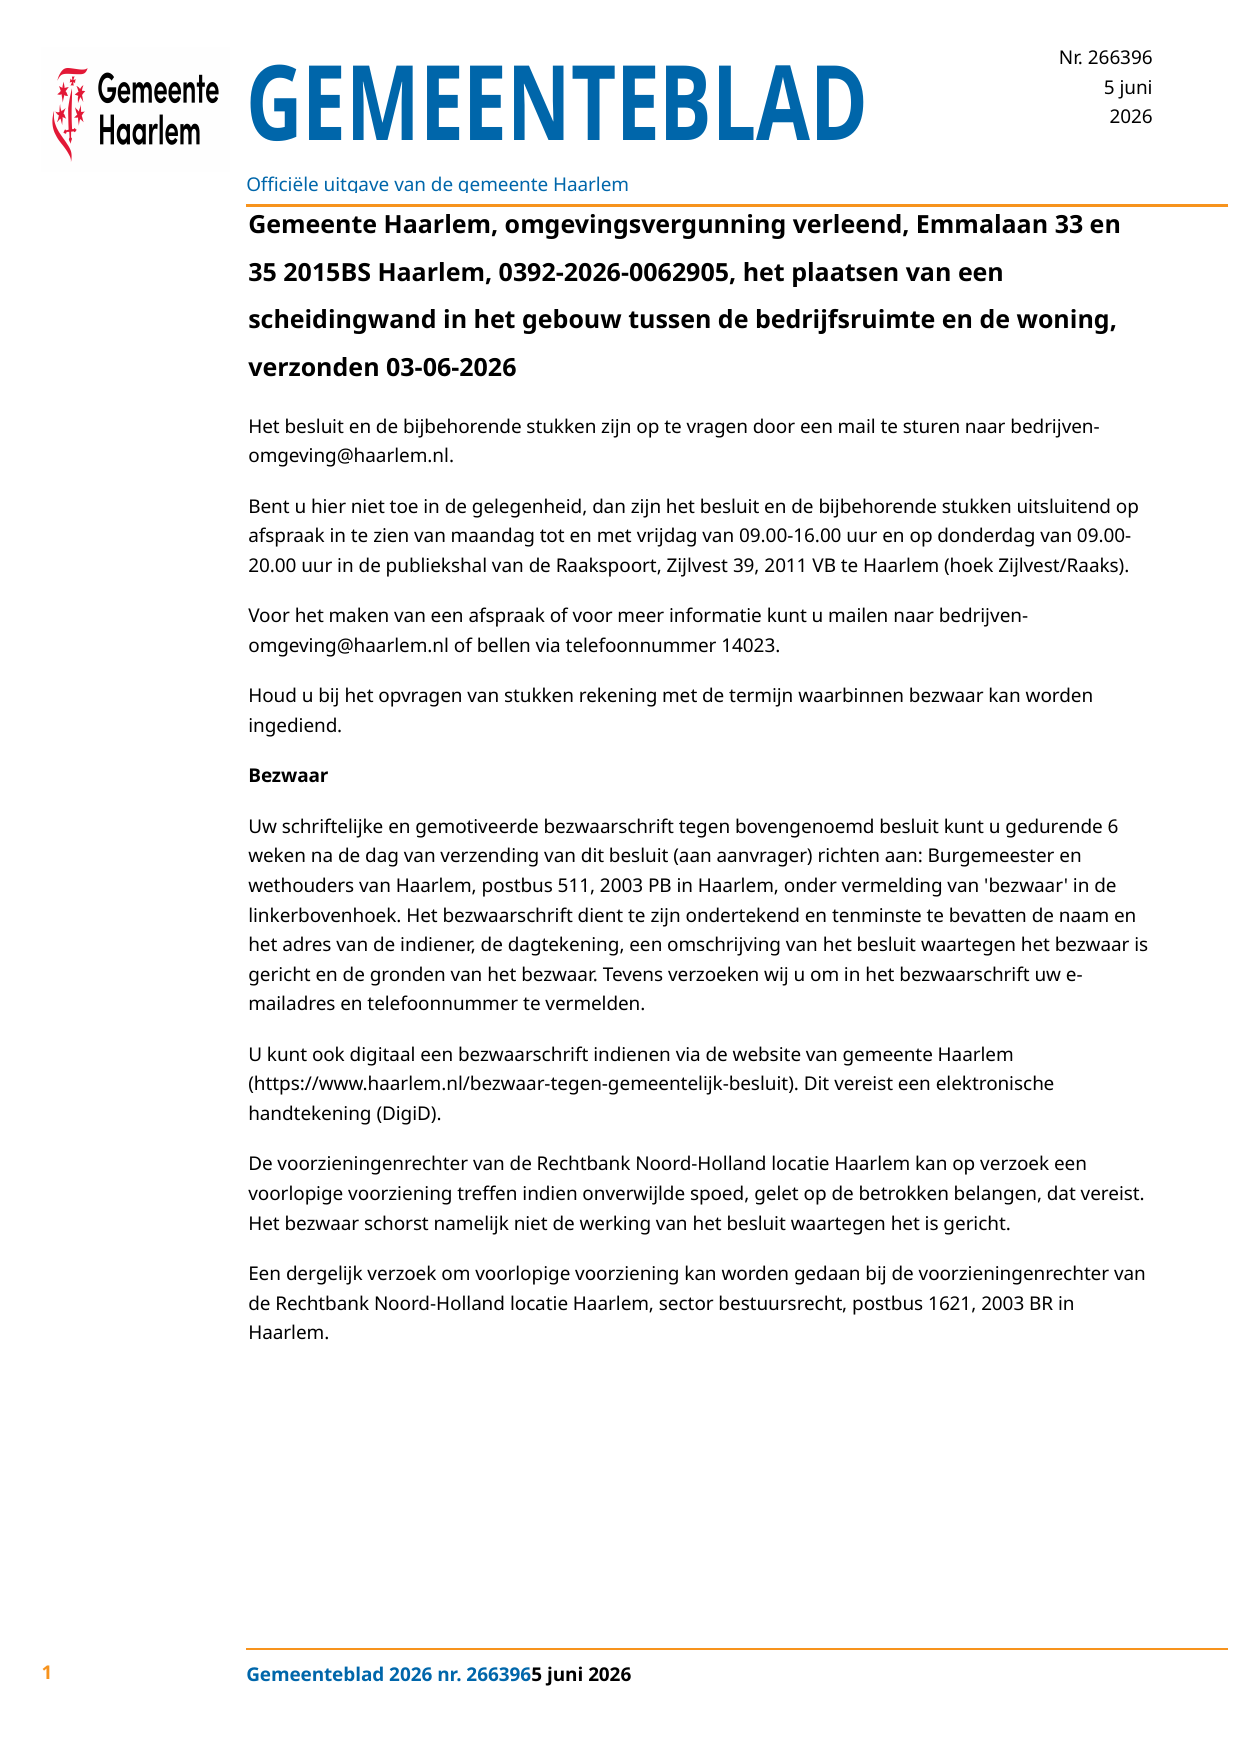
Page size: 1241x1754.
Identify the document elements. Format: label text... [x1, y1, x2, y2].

text Houd u bij het opvragen van stukken rekening met de termijn waarbinnen bezwaar kan worden ingediend. [248, 683, 1152, 738]
text Bent u hier niet toe in de gelegenheid, dan zijn het besluit en de bijbehorende stukken uitsluitend op afspraak in te zien van maandag tot en met vrijdag van 09.00-16.00 uur en op donderdag van 09.00-20.00 uur in de publiekshal van de Raakspoort, Zijlvest 39, 2011 VB te Haarlem (hoek Zijlvest/Raaks). [248, 493, 1152, 578]
text U kunt ook digitaal een bezwaarschrift indienen via de website van gemeente Haarlem (https://www.haarlem.nl/bezwaar-tegen-gemeentelijk-besluit). Dit vereist een elektronische handtekening (DigiD). [248, 1041, 1152, 1126]
text Het besluit en de bijbehorende stukken zijn op te vragen door een mail te sturen naar bedrijven-omgeving@haarlem.nl. [248, 413, 1152, 468]
text Bezwaar [248, 763, 1152, 788]
text Gemeente Haarlem, omgevingsvergunning verleend, Emmalaan 33 en 35 2015BS Haarlem, 0392-2026-0062905, het plaatsen van een scheidingwand in het gebouw tussen de bedrijfsruimte en de woning, verzonden 03-06-2026 [248, 207, 1152, 384]
picture [41, 47, 231, 172]
text De voorzieningenrechter van de Rechtbank Noord-Holland locatie Haarlem kan op verzoek een voorlopige voorziening treffen indien onverwijlde spoed, gelet op de betrokken belangen, dat vereist. Het bezwaar schorst namelijk niet de werking van het besluit waartegen het is gericht. [248, 1151, 1152, 1236]
text Voor het maken van een afspraak of voor meer informatie kunt u mailen naar bedrijven-omgeving@haarlem.nl of bellen via telefoonnummer 14023. [248, 603, 1152, 658]
text Uw schriftelijke en gemotiveerde bezwaarschrift tegen bovengenoemd besluit kunt u gedurende 6 weken na de dag van verzending van dit besluit (aan aanvrager) richten aan: Burgemeester en wethouders van Haarlem, postbus 511, 2003 PB in Haarlem, onder vermelding van 'bezwaar' in de linkerbovenhoek. Het bezwaarschrift dient te zijn ondertekend en tenminste te bevatten de naam en het adres van de indiener, de dagtekening, een omschrijving van het besluit waartegen het bezwaar is gericht en de gronden van het bezwaar. Tevens verzoeken wij u om in het bezwaarschrift uw e-mailadres en telefoonnummer te vermelden. [248, 813, 1152, 1016]
text Een dergelijk verzoek om voorlopige voorziening kan worden gedaan bij de voorzieningenrechter van de Rechtbank Noord-Holland locatie Haarlem, sector bestuursrecht, postbus 1621, 2003 BR in Haarlem. [248, 1260, 1152, 1345]
